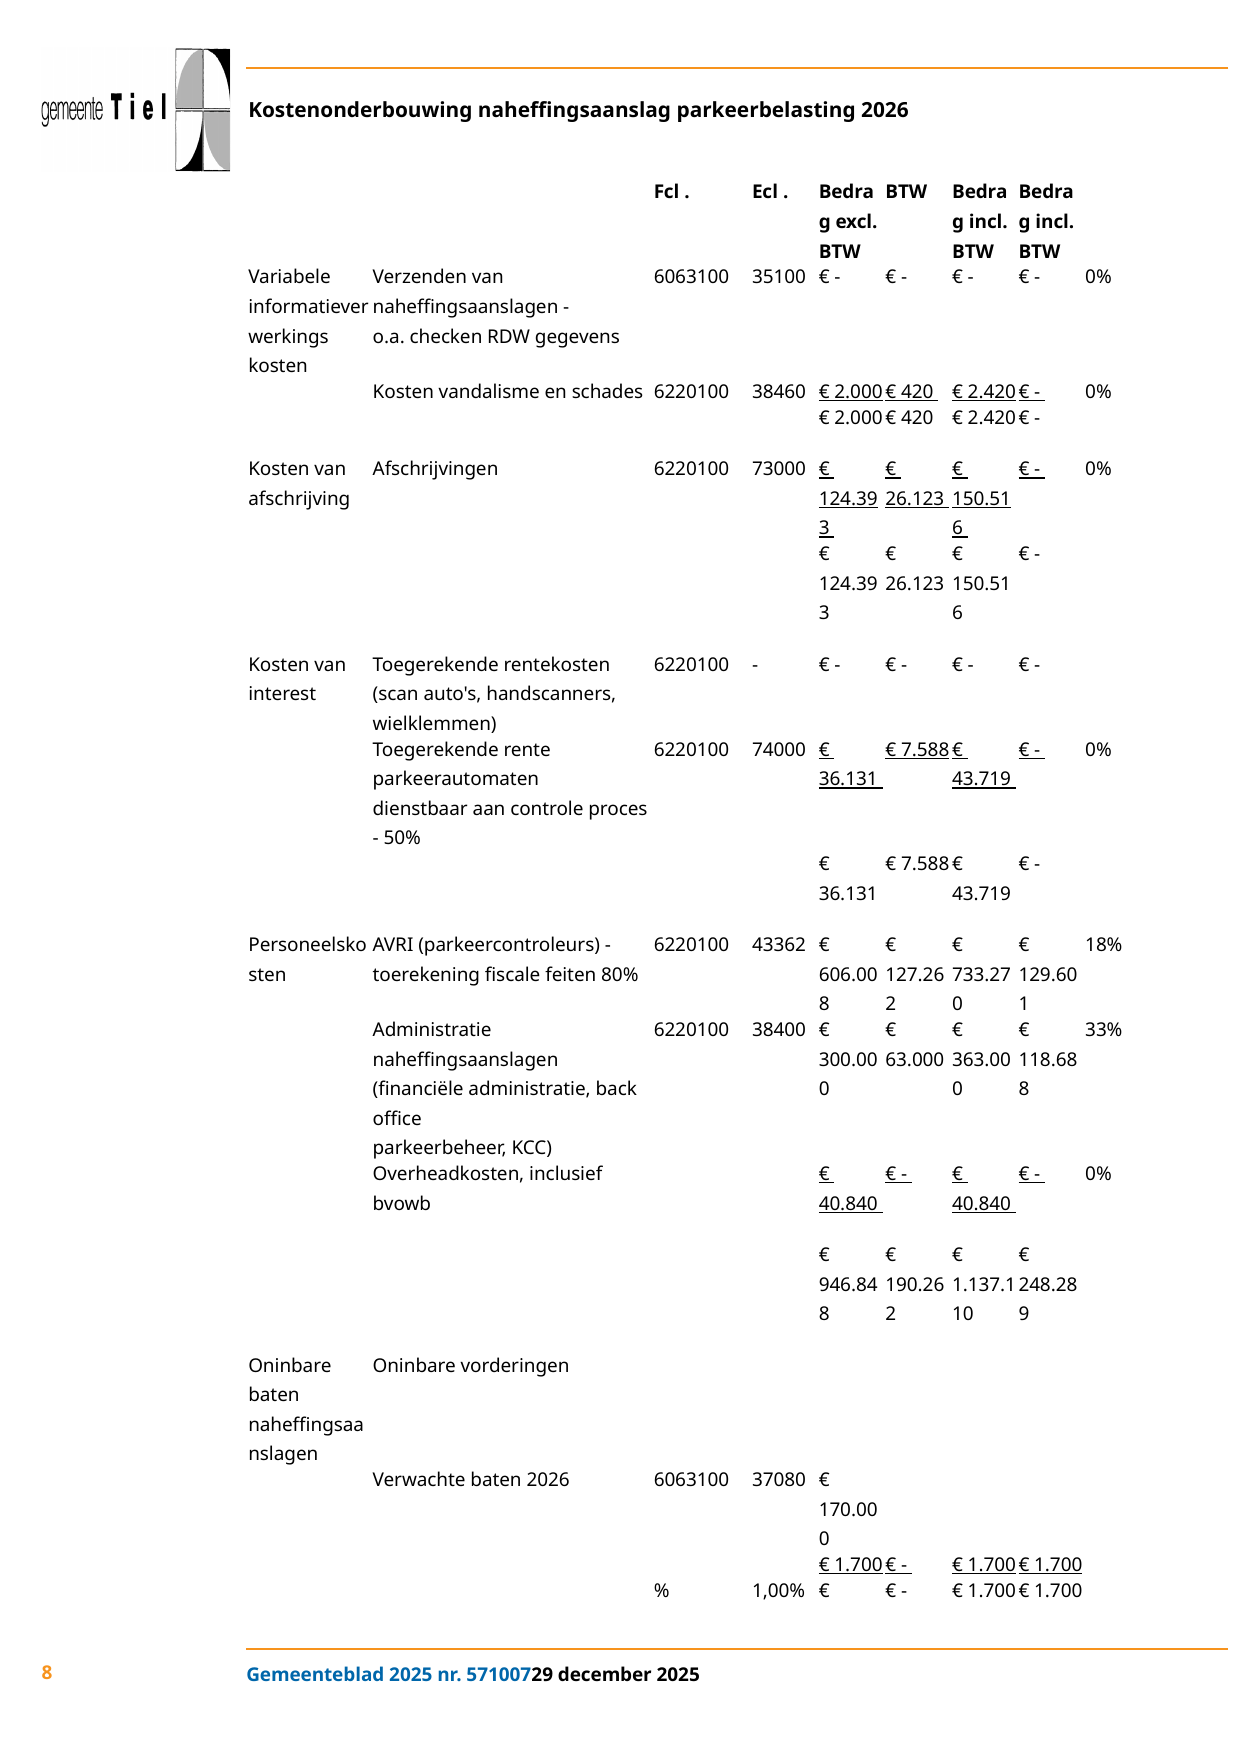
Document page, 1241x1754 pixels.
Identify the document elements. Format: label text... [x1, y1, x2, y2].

table_cell 6220100 [654, 931, 752, 1016]
table_cell € 1.137.110 [952, 1241, 1018, 1326]
table_cell [752, 540, 818, 625]
text Kostenonderbouwing naheffingsaanslag parkeerbelasting 2026 [248, 95, 1152, 123]
table_cell 6220100 [654, 651, 752, 736]
table_cell [654, 404, 752, 429]
table_cell € 2.420 [952, 378, 1018, 404]
table_cell [248, 1466, 372, 1551]
table_cell [654, 540, 752, 625]
table_cell [373, 850, 653, 906]
table_cell [1085, 1216, 1152, 1241]
table_header [1018, 153, 1085, 179]
table_cell 73000 [752, 455, 818, 540]
table_header [654, 153, 752, 179]
table_cell [373, 430, 653, 455]
table_cell 0% [1085, 1160, 1152, 1216]
table_cell [1085, 1352, 1152, 1466]
table_cell € - [1018, 651, 1085, 736]
table_cell [752, 1326, 818, 1352]
table_cell € 300.000 [819, 1016, 885, 1160]
table_cell € 124.393 [819, 455, 885, 540]
table_cell [885, 906, 952, 931]
table_cell € 7.588 [885, 850, 952, 906]
table_cell [819, 1352, 885, 1466]
table_cell [885, 625, 952, 651]
table_cell 6063100 [654, 264, 752, 378]
table_cell Fcl . [654, 179, 752, 264]
table_cell [248, 1216, 372, 1241]
table_cell [373, 1577, 653, 1603]
table_cell [654, 1352, 752, 1466]
table_header [952, 153, 1018, 179]
table_cell 35100 [752, 264, 818, 378]
table_cell € 946.848 [819, 1241, 885, 1326]
table_cell € [819, 1577, 885, 1603]
table_cell [248, 179, 372, 264]
table_cell € 190.262 [885, 1241, 952, 1326]
table_cell [248, 1551, 372, 1577]
table_cell € 1.700 [819, 1551, 885, 1577]
table_cell 0% [1085, 264, 1152, 378]
table_cell € - [885, 1160, 952, 1216]
table_cell € 1.700 [952, 1577, 1018, 1603]
table_cell [654, 1216, 752, 1241]
table_cell [373, 540, 653, 625]
table_cell [654, 1326, 752, 1352]
table_header [752, 153, 818, 179]
table_cell [248, 1241, 372, 1326]
table_cell BTW [885, 179, 952, 264]
table_cell [885, 1326, 952, 1352]
table_cell Kosten vandalisme en schades [373, 378, 653, 404]
table_cell € 150.516 [952, 540, 1018, 625]
table_cell € 43.719 [952, 850, 1018, 906]
table_cell [752, 430, 818, 455]
table_cell € 40.840 [819, 1160, 885, 1216]
table_cell [1018, 1352, 1085, 1466]
table_cell € 129.601 [1018, 931, 1085, 1016]
table_cell [1085, 1241, 1152, 1326]
table_cell [1085, 1551, 1152, 1577]
table_cell [248, 1016, 372, 1160]
table_cell [373, 404, 653, 429]
table_cell € 248.289 [1018, 1241, 1085, 1326]
table_cell € - [1018, 540, 1085, 625]
table_header [819, 153, 885, 179]
table_cell [752, 1241, 818, 1326]
table_cell [952, 1466, 1018, 1551]
table_cell € - [819, 264, 885, 378]
table_cell Verzenden van naheffingsaanslagen - o.a. checken RDW gegevens [373, 264, 653, 378]
table_cell € 7.588 [885, 736, 952, 850]
table_cell [654, 430, 752, 455]
table_cell [248, 430, 372, 455]
table_cell Personeelskosten [248, 931, 372, 1016]
table_cell 6063100 [654, 1466, 752, 1551]
table_cell [248, 378, 372, 404]
table_cell [654, 1551, 752, 1577]
table_cell € 127.262 [885, 931, 952, 1016]
table_cell 33% [1085, 1016, 1152, 1160]
table_cell Bedrag incl. BTW [1018, 179, 1085, 264]
table_cell € 1.700 [1018, 1577, 1085, 1603]
table_header [885, 153, 952, 179]
table_cell [248, 625, 372, 651]
table_cell [752, 404, 818, 429]
table_cell [248, 736, 372, 850]
table_cell Verwachte baten 2026 [373, 1466, 653, 1551]
table_cell 74000 [752, 736, 818, 850]
table_cell [1018, 1466, 1085, 1551]
table_cell € 26.123 [885, 455, 952, 540]
table_cell 1,00% [752, 1577, 818, 1603]
table_cell € 363.000 [952, 1016, 1018, 1160]
table_cell [248, 1160, 372, 1216]
table_cell [654, 625, 752, 651]
table_cell 18% [1085, 931, 1152, 1016]
table_cell 6220100 [654, 1016, 752, 1160]
table_cell € - [1018, 736, 1085, 850]
table_cell € 1.700 [952, 1551, 1018, 1577]
table_cell Administratie naheffingsaanslagen (financiële administratie, back office parkeerbeheer, KCC) [373, 1016, 653, 1160]
table_cell € 118.688 [1018, 1016, 1085, 1160]
table_cell [654, 1241, 752, 1326]
table_cell [1085, 179, 1152, 264]
table_cell Kosten van interest [248, 651, 372, 736]
table_cell Toegerekende rente parkeerautomaten dienstbaar aan controle proces - 50% [373, 736, 653, 850]
table_cell [248, 540, 372, 625]
table_cell [654, 850, 752, 906]
table_cell 0% [1085, 378, 1152, 404]
table_cell [819, 906, 885, 931]
table_cell [885, 1352, 952, 1466]
table_cell € 43.719 [952, 736, 1018, 850]
table_cell € - [885, 1577, 952, 1603]
table_cell [885, 1216, 952, 1241]
table_cell [373, 1241, 653, 1326]
table_cell Oninbare baten naheffingsaanslagen [248, 1352, 372, 1466]
table_cell % [654, 1577, 752, 1603]
table_cell [752, 1160, 818, 1216]
table_header [248, 153, 372, 179]
table_cell [248, 906, 372, 931]
table_cell € 40.840 [952, 1160, 1018, 1216]
table_cell € - [885, 651, 952, 736]
table_cell € - [885, 264, 952, 378]
table_cell [752, 850, 818, 906]
table_cell [373, 179, 653, 264]
table_cell € - [1018, 1160, 1085, 1216]
table_cell € 2.420 [952, 404, 1018, 429]
table_cell Afschrijvingen [373, 455, 653, 540]
table_cell [1085, 625, 1152, 651]
table_cell € 733.270 [952, 931, 1018, 1016]
table_cell [952, 625, 1018, 651]
table_cell [1018, 430, 1085, 455]
table_cell [373, 1326, 653, 1352]
table_cell [752, 1352, 818, 1466]
table_cell Ecl . [752, 179, 818, 264]
table_cell 6220100 [654, 736, 752, 850]
table_cell 37080 [752, 1466, 818, 1551]
table_cell € 124.393 [819, 540, 885, 625]
table_cell [373, 1216, 653, 1241]
table_cell € - [1018, 850, 1085, 906]
table_cell [1018, 625, 1085, 651]
table_cell € 36.131 [819, 736, 885, 850]
table_cell [248, 1577, 372, 1603]
table_cell [1085, 850, 1152, 906]
table_cell € 26.123 [885, 540, 952, 625]
table_cell 38460 [752, 378, 818, 404]
table_header [1085, 153, 1152, 179]
table_cell [248, 1326, 372, 1352]
table_cell Overheadkosten, inclusief bvowb [373, 1160, 653, 1216]
table_cell 0% [1085, 455, 1152, 540]
table_cell - [752, 651, 818, 736]
table_cell [1018, 1326, 1085, 1352]
table_cell € - [1018, 404, 1085, 429]
table_header [373, 153, 653, 179]
table_cell 6220100 [654, 378, 752, 404]
table_cell [248, 850, 372, 906]
table_cell [752, 906, 818, 931]
table_cell € - [819, 651, 885, 736]
table_cell 43362 [752, 931, 818, 1016]
table_cell Oninbare vorderingen [373, 1352, 653, 1466]
table_cell [952, 1216, 1018, 1241]
table_cell € 2.000 [819, 404, 885, 429]
table_cell 38400 [752, 1016, 818, 1160]
table_cell [752, 1551, 818, 1577]
table_cell € 36.131 [819, 850, 885, 906]
table_cell [819, 625, 885, 651]
table_cell [1085, 651, 1152, 736]
table_cell Kosten van afschrijving [248, 455, 372, 540]
table_cell Bedrag excl. BTW [819, 179, 885, 264]
table_cell 0% [1085, 736, 1152, 850]
table_cell [1018, 906, 1085, 931]
table_cell [1085, 540, 1152, 625]
table_cell Bedrag incl. BTW [952, 179, 1018, 264]
table_cell € 1.700 [1018, 1551, 1085, 1577]
table_cell AVRI (parkeercontroleurs) - toerekening fiscale feiten 80% [373, 931, 653, 1016]
table_cell [373, 1551, 653, 1577]
table_cell € 420 [885, 404, 952, 429]
table_cell [373, 625, 653, 651]
table_cell € 420 [885, 378, 952, 404]
table_cell [1085, 1326, 1152, 1352]
table_cell € 2.000 [819, 378, 885, 404]
table_cell [1085, 1466, 1152, 1551]
table_cell [752, 1216, 818, 1241]
table_cell [1085, 430, 1152, 455]
table_cell [819, 430, 885, 455]
table_cell [952, 906, 1018, 931]
table_cell [1085, 906, 1152, 931]
table_cell € 170.000 [819, 1466, 885, 1551]
table_cell [248, 404, 372, 429]
table_cell Toegerekende rentekosten (scan auto's, handscanners, wielklemmen) [373, 651, 653, 736]
table_cell € - [1018, 378, 1085, 404]
table_cell [654, 1160, 752, 1216]
table_cell [373, 906, 653, 931]
table_cell [1085, 1577, 1152, 1603]
table_cell [1085, 404, 1152, 429]
table_cell [885, 1466, 952, 1551]
table_cell € 606.008 [819, 931, 885, 1016]
picture [41, 47, 231, 172]
table_cell [819, 1326, 885, 1352]
table_cell [885, 430, 952, 455]
table_cell [952, 1352, 1018, 1466]
table_cell € - [952, 651, 1018, 736]
table_cell € - [952, 264, 1018, 378]
table_cell [654, 906, 752, 931]
table_cell [752, 625, 818, 651]
table_cell [819, 1216, 885, 1241]
table_cell € - [885, 1551, 952, 1577]
table_cell 6220100 [654, 455, 752, 540]
table_cell [1018, 1216, 1085, 1241]
table_cell € - [1018, 264, 1085, 378]
table_cell Variabele informatieverwerkings kosten [248, 264, 372, 378]
table_cell € - [1018, 455, 1085, 540]
table_cell [952, 430, 1018, 455]
table_cell € 150.516 [952, 455, 1018, 540]
table_cell [952, 1326, 1018, 1352]
table_cell € 63.000 [885, 1016, 952, 1160]
